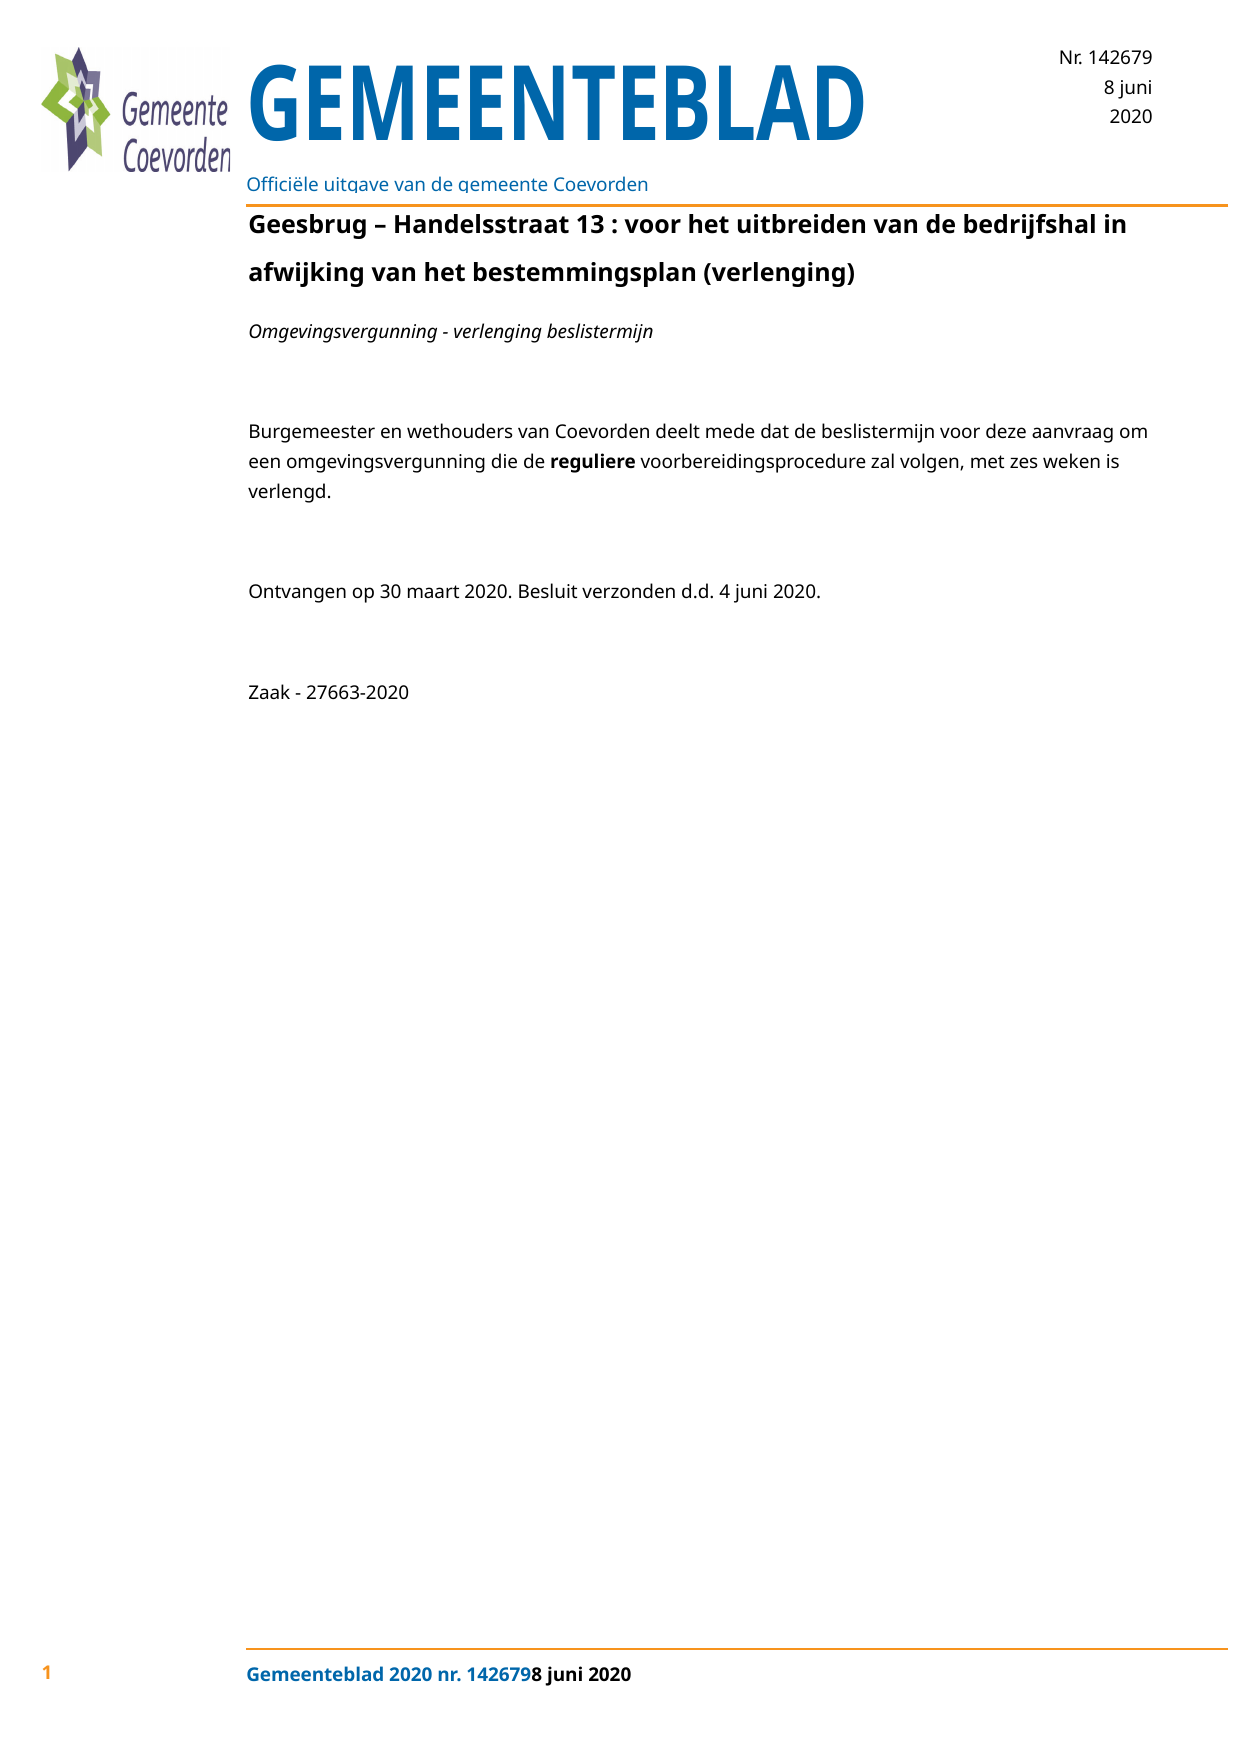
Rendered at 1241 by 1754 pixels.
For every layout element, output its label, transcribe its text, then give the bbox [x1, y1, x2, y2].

text Ontvangen op 30 maart 2020. Besluit verzonden d.d. 4 juni 2020. [248, 579, 1152, 604]
picture [41, 47, 231, 172]
text Geesbrug – Handelsstraat 13 : voor het uitbreiden van de bedrijfshal in afwijking van het bestemmingsplan (verlenging) [248, 207, 1152, 288]
text Omgevingsvergunning - verlenging beslistermijn [248, 318, 1152, 344]
text Burgemeester en wethouders van Coevorden deelt mede dat de beslistermijn voor deze aanvraag om een omgevingsvergunning die de reguliere voorbereidingsprocedure zal volgen, met zes weken is verlengd. [248, 419, 1152, 504]
text Zaak - 27663-2020 [248, 679, 1152, 705]
